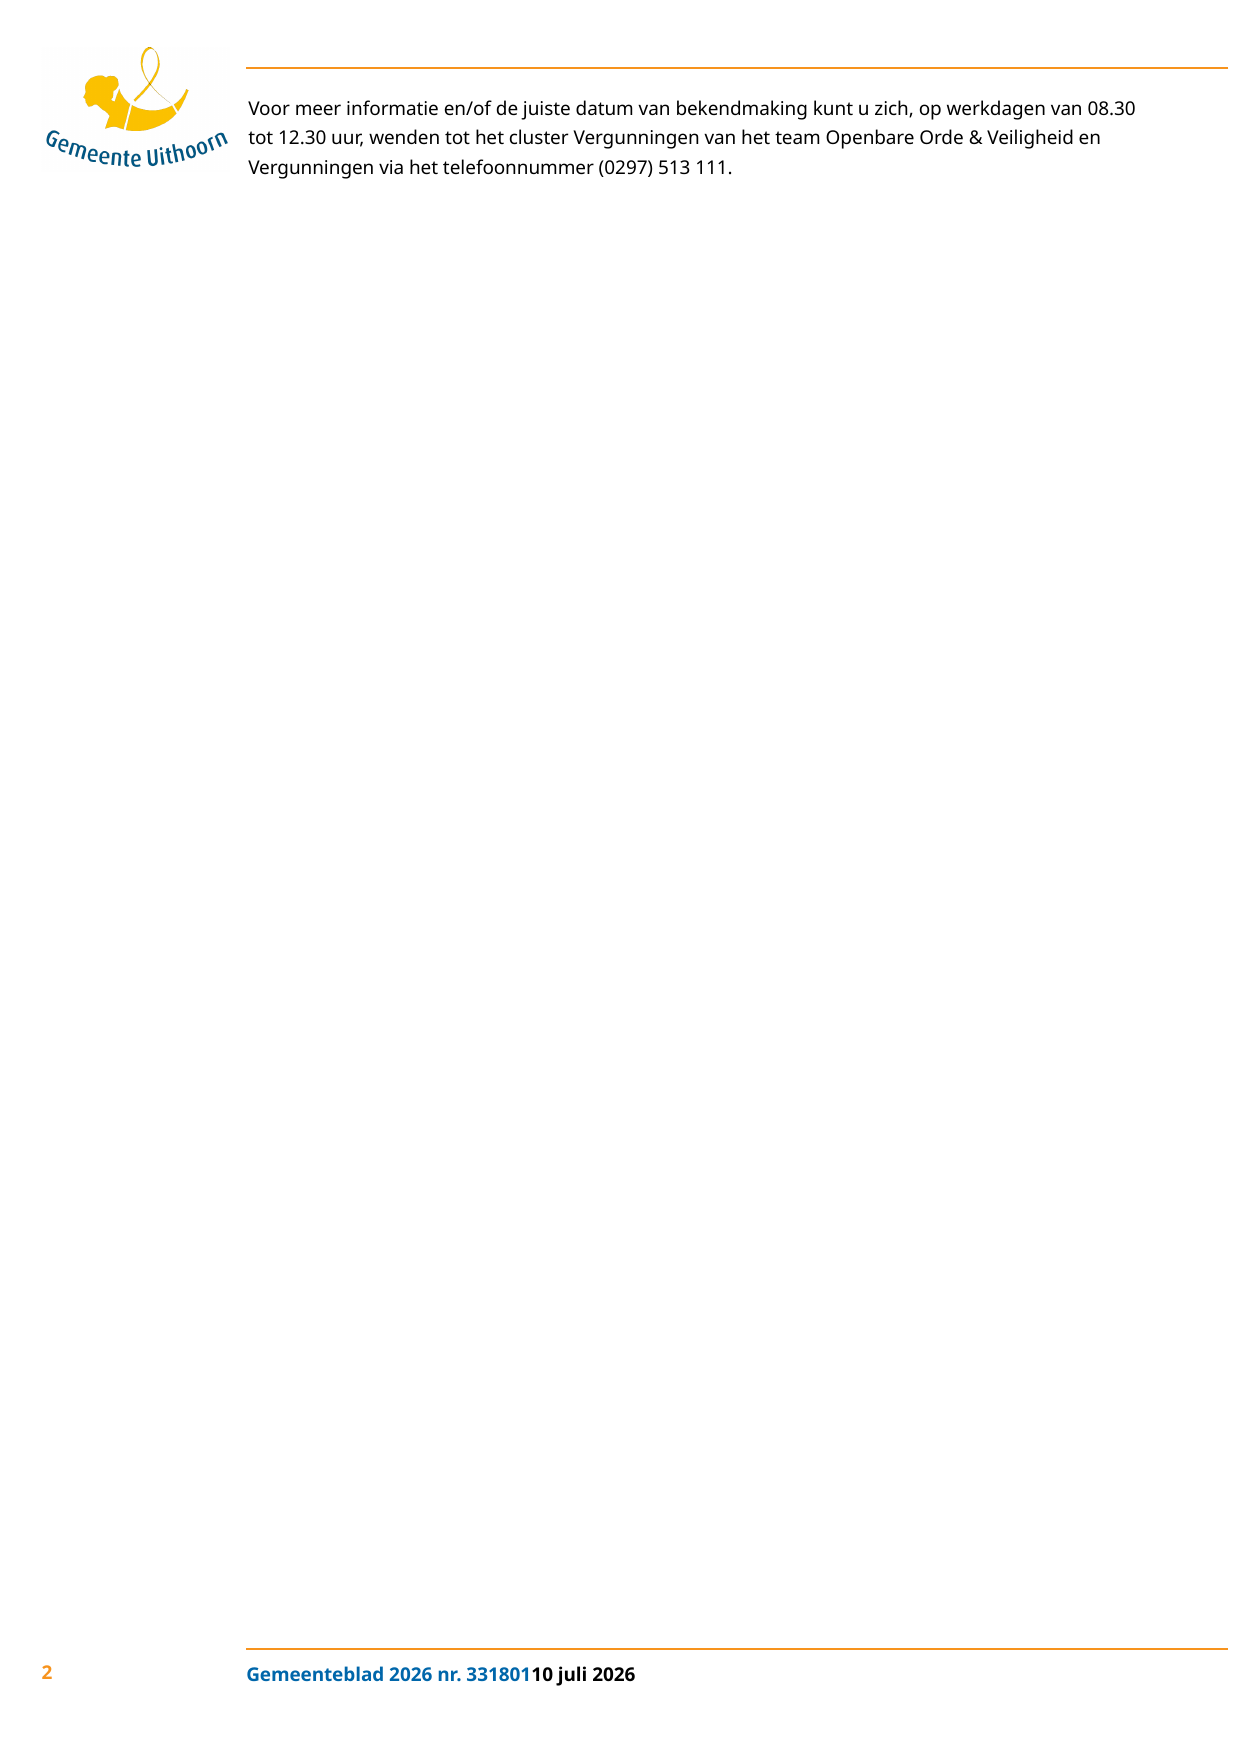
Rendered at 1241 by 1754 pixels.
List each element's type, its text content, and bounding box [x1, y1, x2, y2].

text Voor meer informatie en/of de juiste datum van bekendmaking kunt u zich, op werkdagen van 08.30 tot 12.30 uur, wenden tot het cluster Vergunningen van het team Openbare Orde & Veiligheid en Vergunningen via het telefoonnummer (0297) 513 111. [248, 95, 1152, 180]
picture [41, 47, 231, 172]
